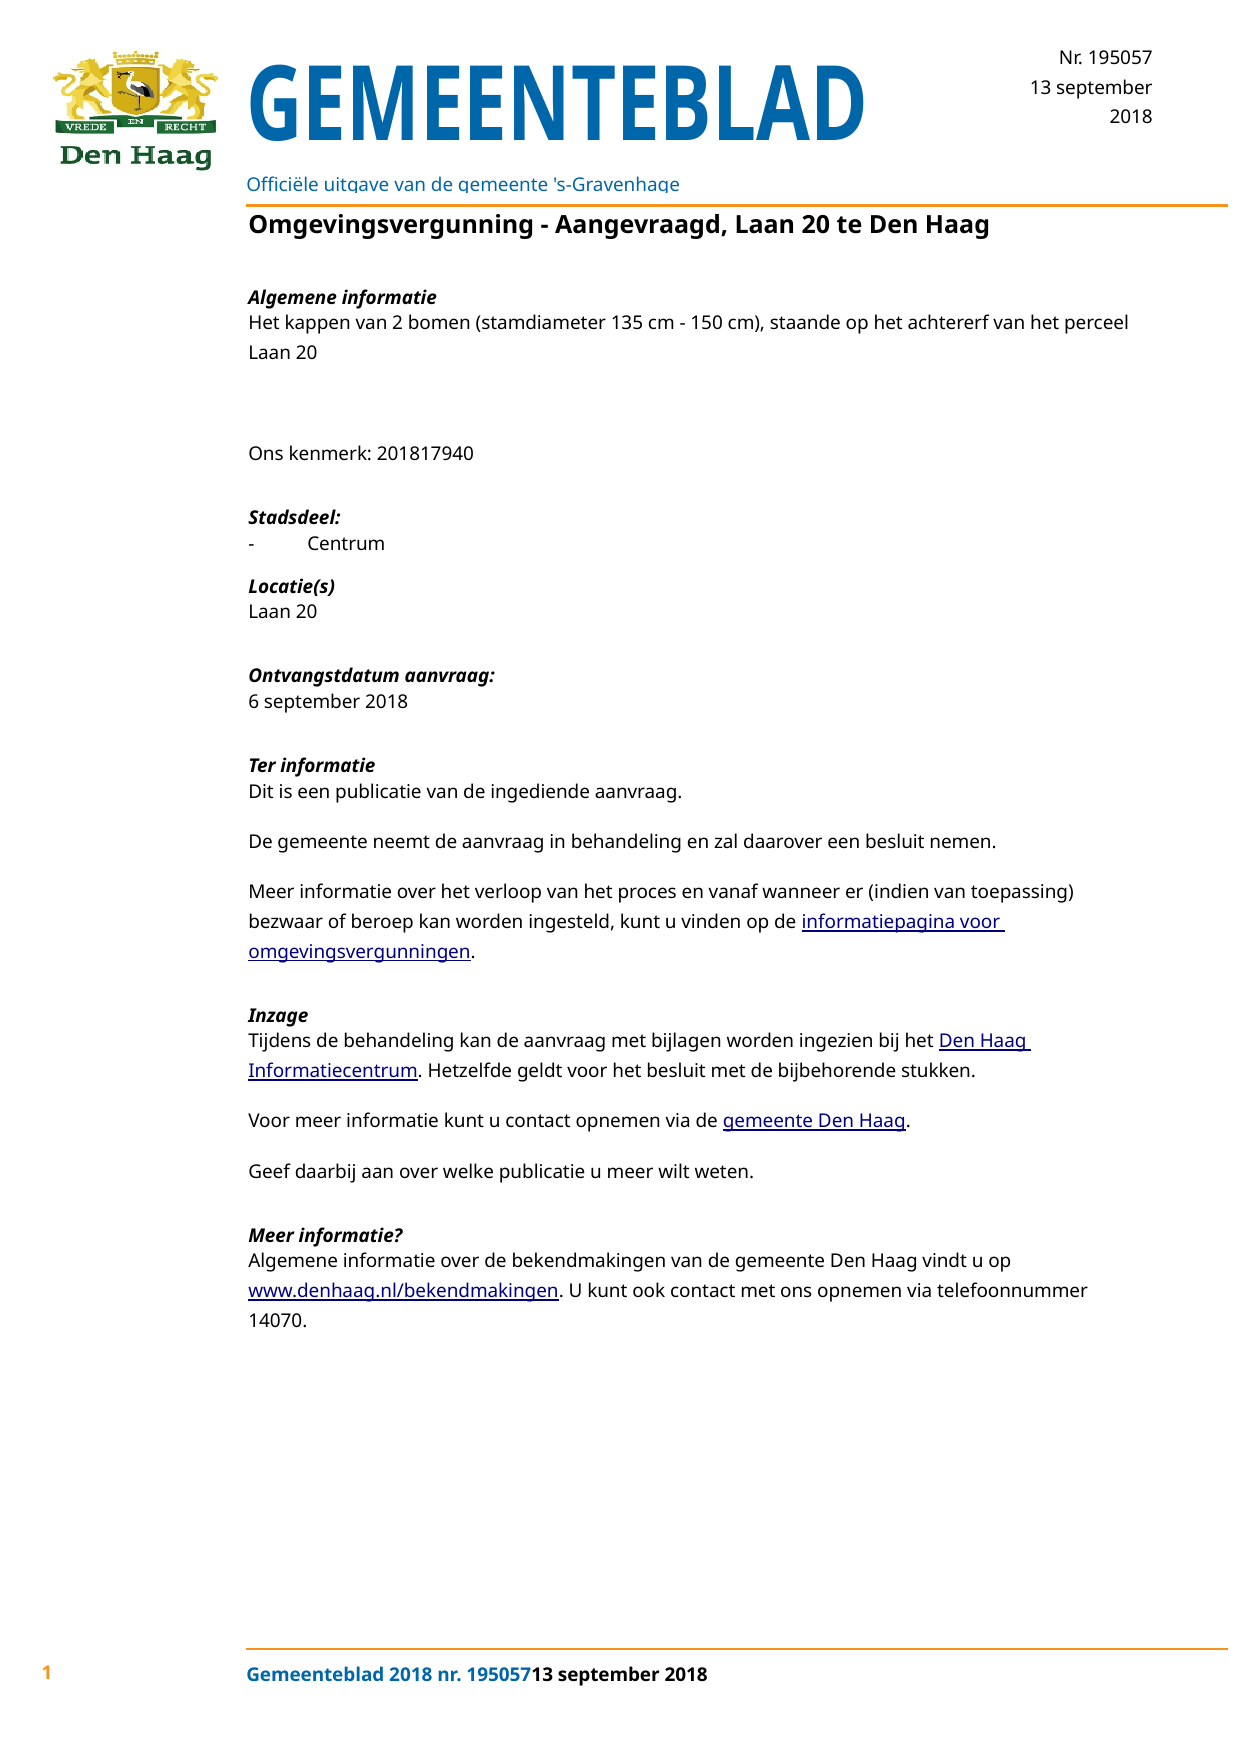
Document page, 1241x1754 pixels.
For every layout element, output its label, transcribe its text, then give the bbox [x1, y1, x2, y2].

text Ontvangstdatum aanvraag: [248, 662, 1152, 688]
text Algemene informatie over de bekendmakingen van de gemeente Den Haag vindt u op www.denhaag.nl/bekendmakingen. U kunt ook contact met ons opnemen via telefoonnummer 14070. [248, 1248, 1152, 1333]
text Geef daarbij aan over welke publicatie u meer wilt weten. [248, 1158, 1152, 1184]
text Algemene informatie [248, 284, 1152, 309]
text Locatie(s) [248, 573, 1152, 598]
text Stadsdeel: [248, 504, 1152, 530]
text Voor meer informatie kunt u contact opnemen via de gemeente Den Haag. [248, 1108, 1152, 1133]
text Meer informatie over het verloop van het proces en vanaf wanneer er (indien van toepassing) bezwaar of beroep kan worden ingesteld, kunt u vinden op de informatiepagina voor omgevingsvergunningen. [248, 879, 1152, 964]
picture [41, 47, 231, 172]
text Dit is een publicatie van de ingediende aanvraag. [248, 778, 1152, 804]
list Centrum [248, 530, 1152, 555]
text Tijdens de behandeling kan de aanvraag met bijlagen worden ingezien bij het Den Haag Informatiecentrum. Hetzelfde geldt voor het besluit met de bijbehorende stukken. [248, 1028, 1152, 1083]
text 6 september 2018 [248, 688, 1152, 714]
text Omgevingsvergunning - Aangevraagd, Laan 20 te Den Haag [248, 207, 1152, 241]
text Inzage [248, 1002, 1152, 1028]
text Het kappen van 2 bomen (stamdiameter 135 cm - 150 cm), staande op het achtererf van het perceel Laan 20 [248, 309, 1152, 365]
text Meer informatie? [248, 1222, 1152, 1248]
text Laan 20 [248, 598, 1152, 624]
text Ons kenmerk: 201817940 [248, 440, 1152, 466]
text De gemeente neemt de aanvraag in behandeling en zal daarover een besluit nemen. [248, 828, 1152, 854]
text Ter informatie [248, 752, 1152, 778]
